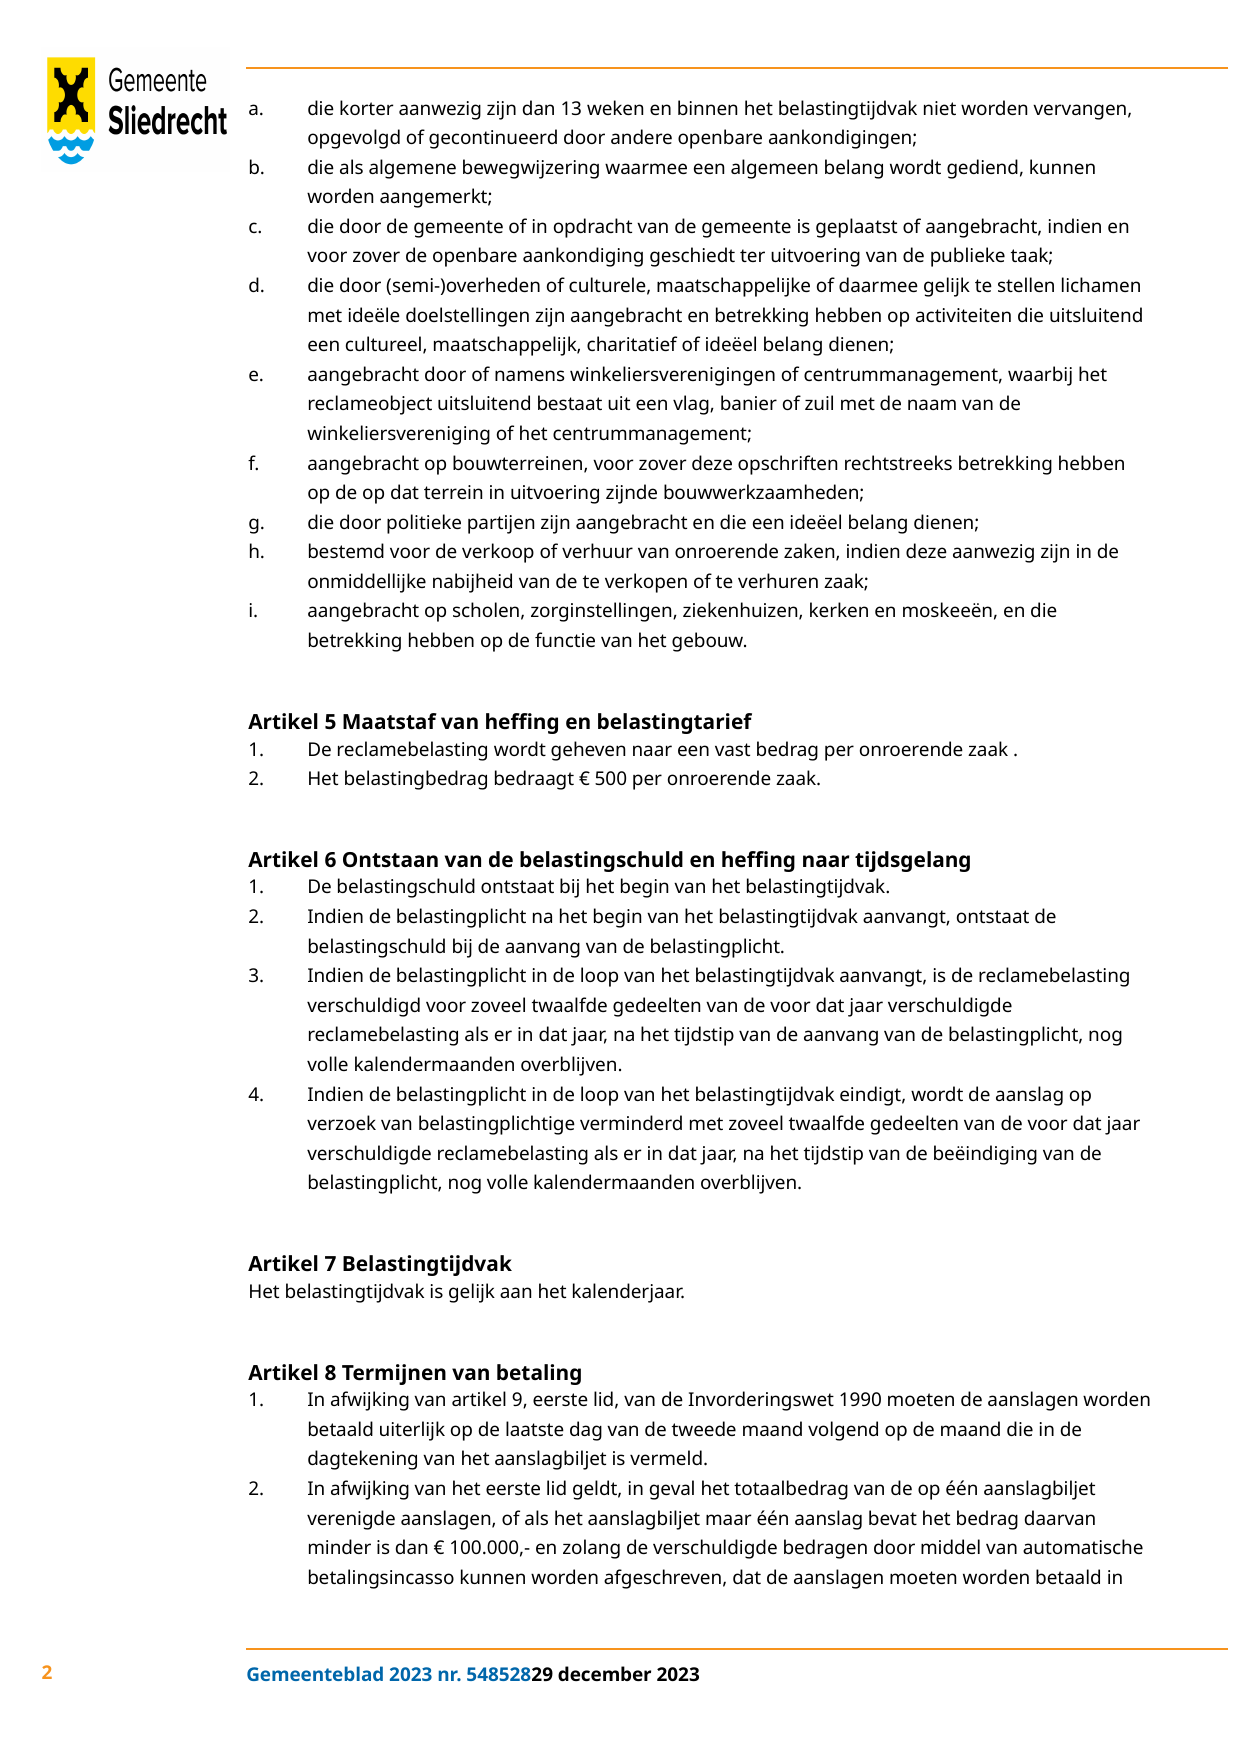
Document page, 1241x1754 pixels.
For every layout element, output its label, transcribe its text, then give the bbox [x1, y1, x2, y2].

list Indien de belastingplicht na het begin van het belastingtijdvak aanvangt, ontstaat de belastingschuld bij de aanvang van de belastingplicht. [248, 903, 1152, 959]
text Artikel 6 Ontstaan van de belastingschuld en heffing naar tijdsgelang [248, 845, 1152, 874]
list aangebracht op bouwterreinen, voor zover deze opschriften rechtstreeks betrekking hebben op de op dat terrein in uitvoering zijnde bouwwerkzaamheden; [248, 450, 1152, 505]
list die door (semi-)overheden of culturele, maatschappelijke of daarmee gelijk te stellen lichamen met ideële doelstellingen zijn aangebracht en betrekking hebben op activiteiten die uitsluitend een cultureel, maatschappelijk, charitatief of ideëel belang dienen; [248, 272, 1152, 357]
text Het belastingtijdvak is gelijk aan het kalenderjaar. [248, 1278, 1152, 1304]
list die als algemene bewegwijzering waarmee een algemeen belang wordt gediend, kunnen worden aangemerkt; [248, 154, 1152, 209]
list aangebracht door of namens winkeliersverenigingen of centrummanagement, waarbij het reclameobject uitsluitend bestaat uit een vlag, banier of zuil met de naam van de winkeliersvereniging of het centrummanagement; [248, 361, 1152, 446]
list Indien de belastingplicht in de loop van het belastingtijdvak aanvangt, is de reclamebelasting verschuldigd voor zoveel twaalfde gedeelten van de voor dat jaar verschuldigde reclamebelasting als er in dat jaar, na het tijdstip van de aanvang van de belastingplicht, nog volle kalendermaanden overblijven. [248, 962, 1152, 1077]
list In afwijking van artikel 9, eerste lid, van de Invorderingswet 1990 moeten de aanslagen worden betaald uiterlijk op de laatste dag van de tweede maand volgend op de maand die in de dagtekening van het aanslagbiljet is vermeld. [248, 1386, 1152, 1471]
list die korter aanwezig zijn dan 13 weken en binnen het belastingtijdvak niet worden vervangen, opgevolgd of gecontinueerd door andere openbare aankondigingen; [248, 95, 1152, 150]
list die door de gemeente of in opdracht van de gemeente is geplaatst of aangebracht, indien en voor zover de openbare aankondiging geschiedt ter uitvoering van de publieke taak; [248, 213, 1152, 268]
list In afwijking van het eerste lid geldt, in geval het totaalbedrag van de op één aanslagbiljet verenigde aanslagen, of als het aanslagbiljet maar één aanslag bevat het bedrag daarvan minder is dan € 100.000,- en zolang de verschuldigde bedragen door middel van automatische betalingsincasso kunnen worden afgeschreven, dat de aanslagen moeten worden betaald in [248, 1475, 1152, 1590]
text Artikel 8 Termijnen van betaling [248, 1358, 1152, 1386]
picture [41, 47, 231, 172]
list De reclamebelasting wordt geheven naar een vast bedrag per onroerende zaak . [248, 736, 1152, 761]
list aangebracht op scholen, zorginstellingen, ziekenhuizen, kerken en moskeeën, en die betrekking hebben op de functie van het gebouw. [248, 598, 1152, 653]
list De belastingschuld ontstaat bij het begin van het belastingtijdvak. [248, 874, 1152, 899]
list die door politieke partijen zijn aangebracht en die een ideëel belang dienen; [248, 509, 1152, 535]
list Het belastingbedrag bedraagt € 500 per onroerende zaak. [248, 765, 1152, 791]
text Artikel 7 Belastingtijdvak [248, 1249, 1152, 1278]
text Artikel 5 Maatstaf van heffing en belastingtarief [248, 707, 1152, 736]
list Indien de belastingplicht in de loop van het belastingtijdvak eindigt, wordt de aanslag op verzoek van belastingplichtige verminderd met zoveel twaalfde gedeelten van de voor dat jaar verschuldigde reclamebelasting als er in dat jaar, na het tijdstip van de beëindiging van de belastingplicht, nog volle kalendermaanden overblijven. [248, 1081, 1152, 1195]
list bestemd voor de verkoop of verhuur van onroerende zaken, indien deze aanwezig zijn in de onmiddellijke nabijheid van de te verkopen of te verhuren zaak; [248, 538, 1152, 594]
